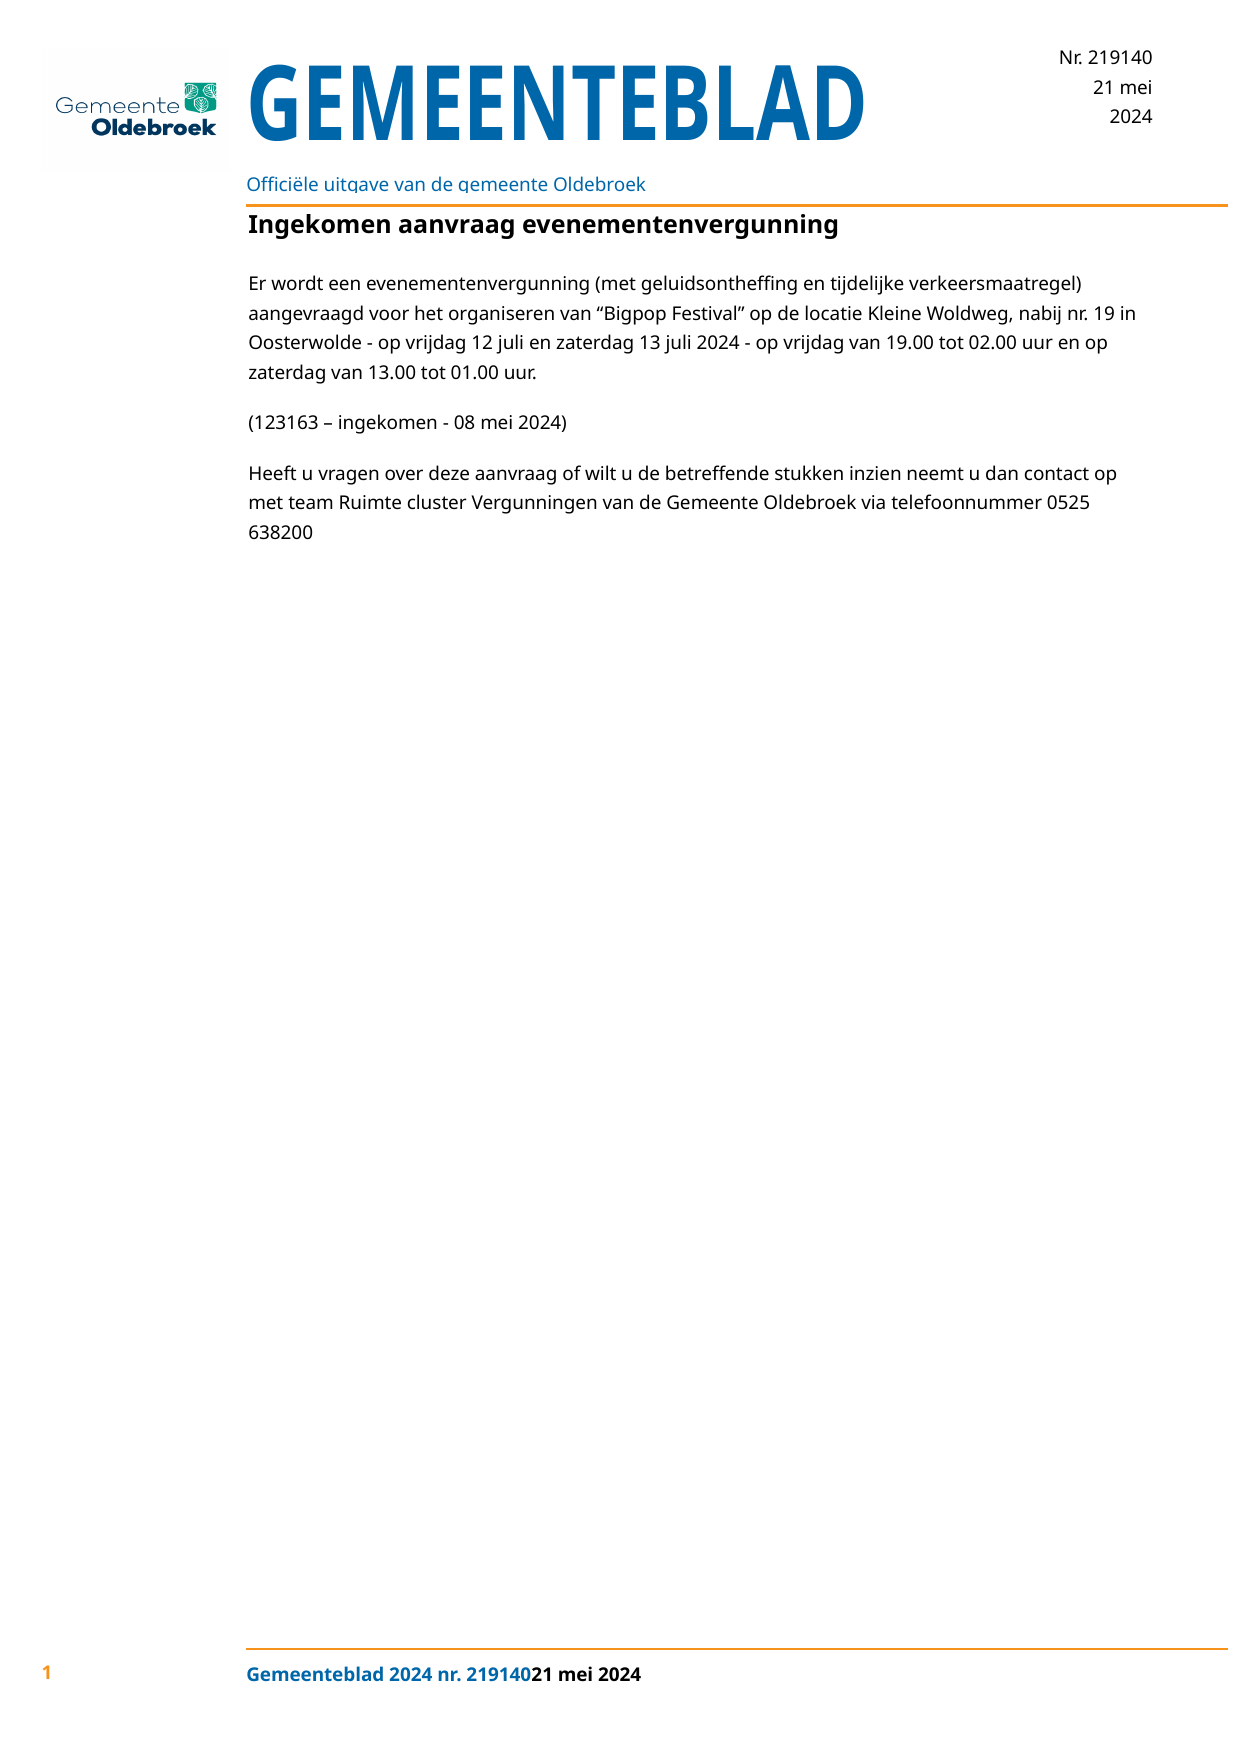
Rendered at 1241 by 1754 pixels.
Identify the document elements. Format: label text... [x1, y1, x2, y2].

text (123163 – ingekomen - 08 mei 2024) [248, 409, 1152, 435]
text Heeft u vragen over deze aanvraag of wilt u de betreffende stukken inzien neemt u dan contact op met team Ruimte cluster Vergunningen van de Gemeente Oldebroek via telefoonnummer 0525 638200 [248, 460, 1152, 545]
text Er wordt een evenementenvergunning (met geluidsontheffing en tijdelijke verkeersmaatregel) aangevraagd voor het organiseren van “Bigpop Festival” op de locatie Kleine Woldweg, nabij nr. 19 in Oosterwolde - op vrijdag 12 juli en zaterdag 13 juli 2024 - op vrijdag van 19.00 tot 02.00 uur en op zaterdag van 13.00 tot 01.00 uur. [248, 270, 1152, 385]
text Ingekomen aanvraag evenementenvergunning [248, 207, 1152, 241]
picture [41, 47, 231, 172]
